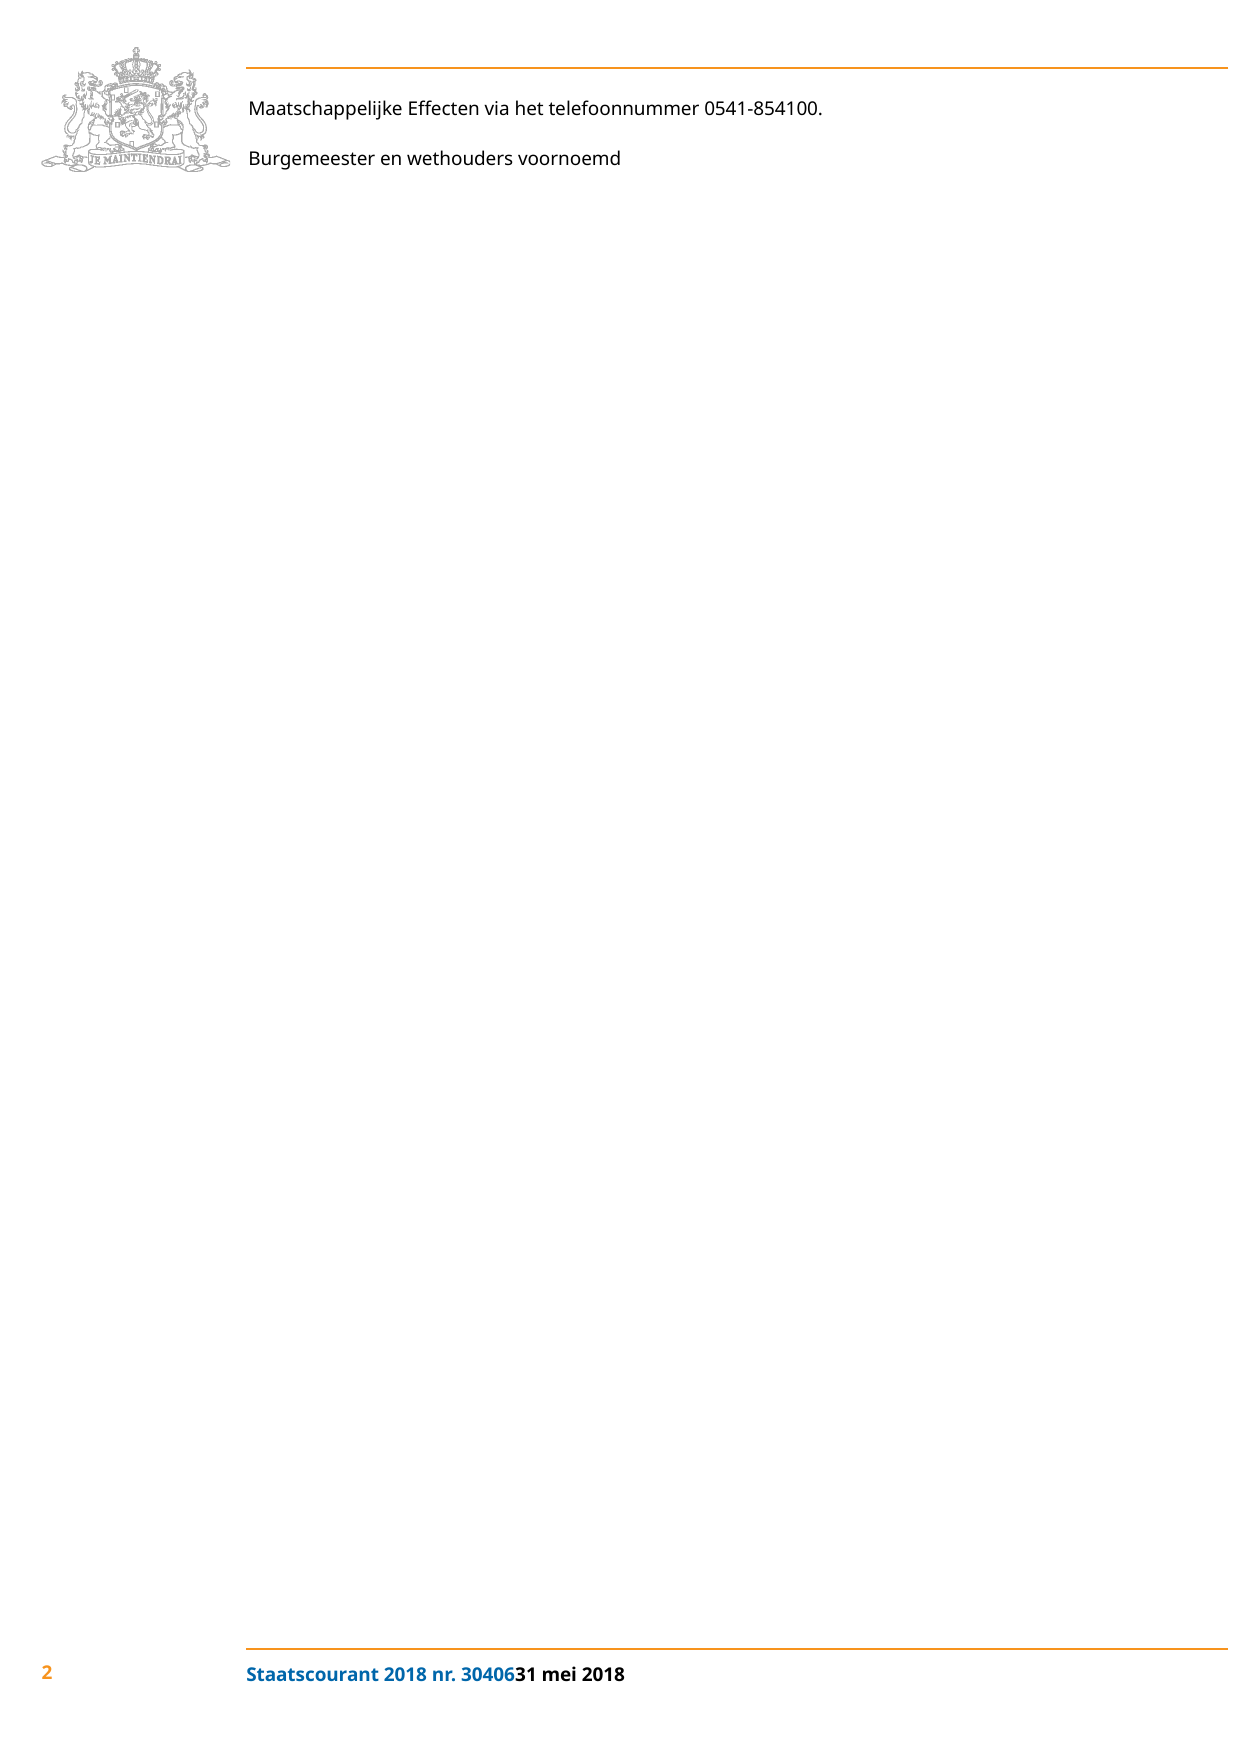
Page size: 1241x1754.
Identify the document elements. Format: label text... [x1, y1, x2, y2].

text Burgemeester en wethouders voornoemd [248, 145, 1152, 171]
text Maatschappelijke Effecten via het telefoonnummer 0541-854100. [248, 95, 1152, 121]
picture [41, 47, 231, 172]
